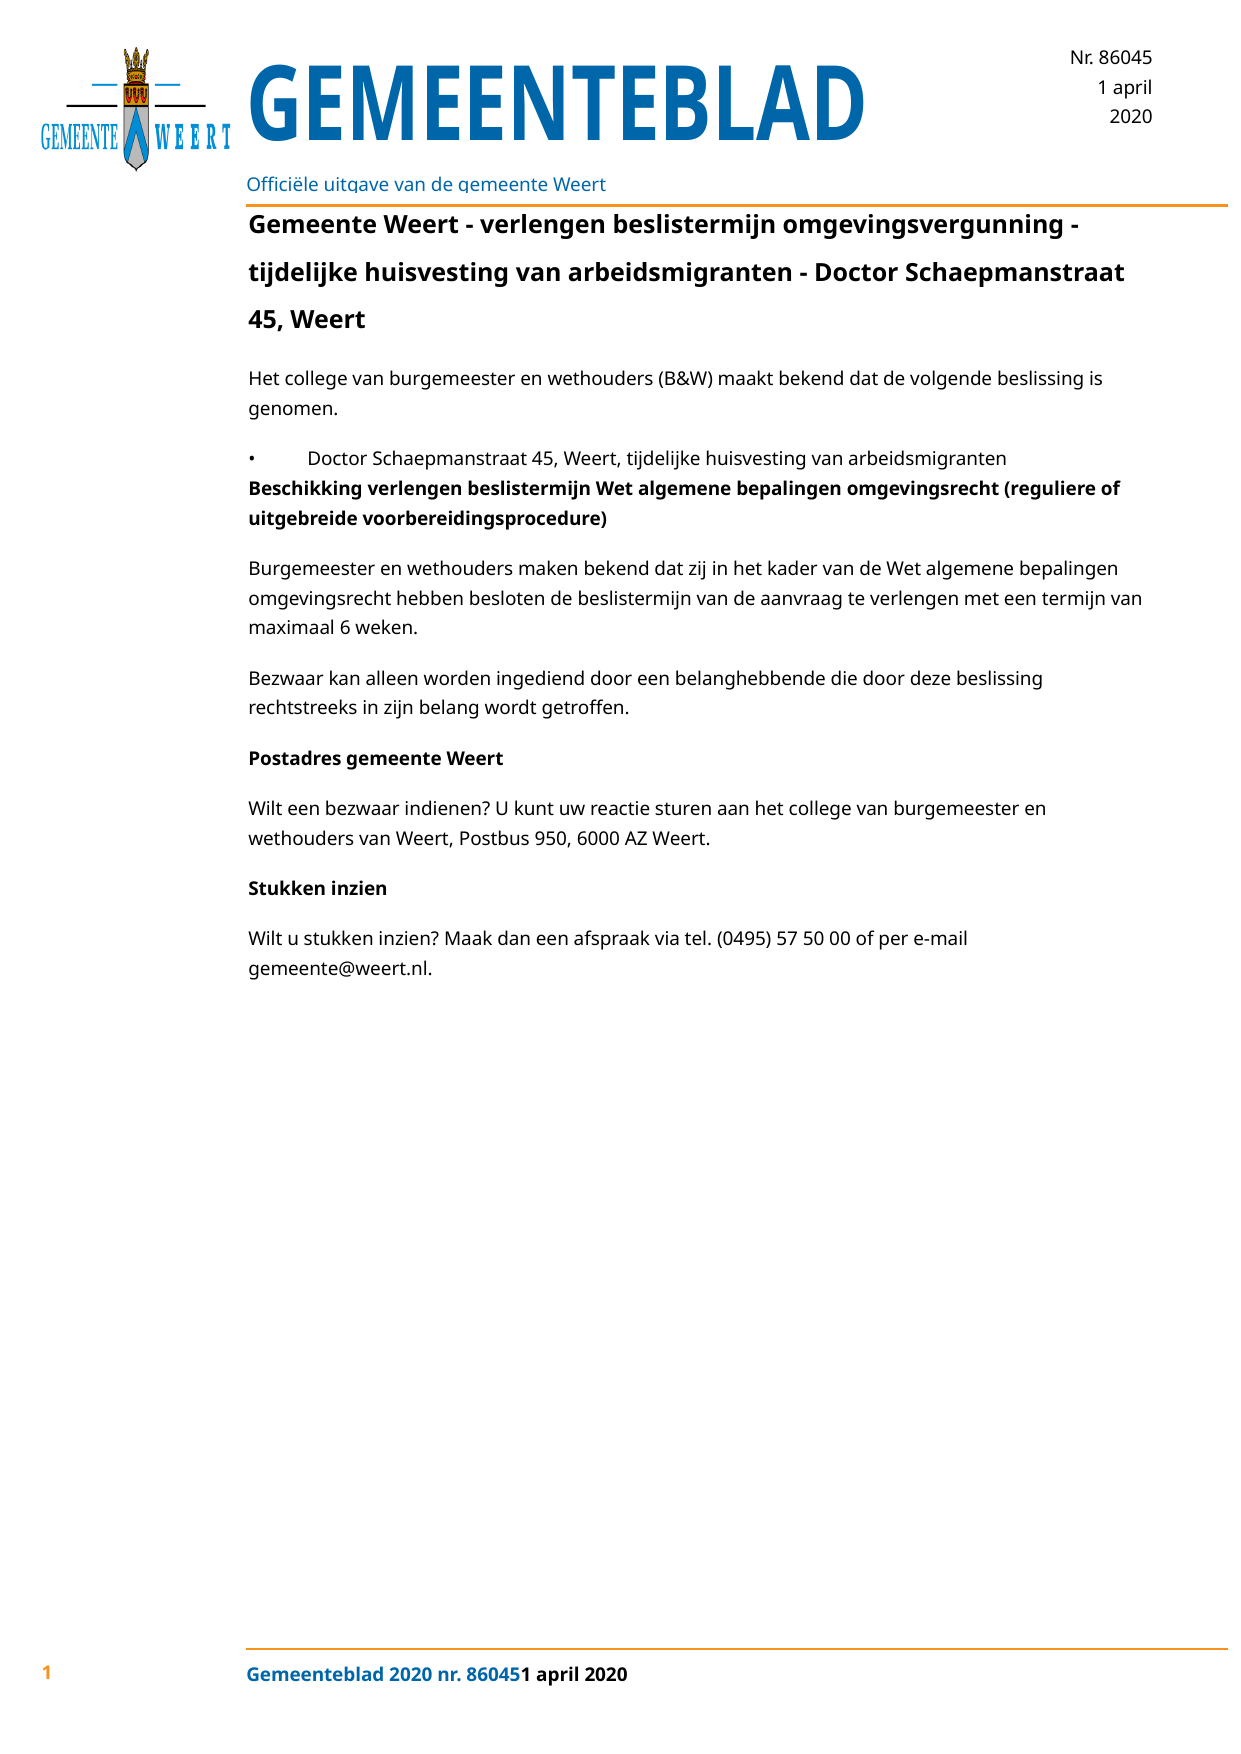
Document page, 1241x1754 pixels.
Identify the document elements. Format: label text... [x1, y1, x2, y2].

text Wilt u stukken inzien? Maak dan een afspraak via tel. (0495) 57 50 00 of per e-mail gemeente@weert.nl. [248, 926, 1152, 981]
text Stukken inzien [248, 875, 1152, 901]
picture [41, 47, 231, 172]
text Postadres gemeente Weert [248, 745, 1152, 770]
text Bezwaar kan alleen worden ingediend door een belanghebbende die door deze beslissing rechtstreeks in zijn belang wordt getroffen. [248, 665, 1152, 720]
list Doctor Schaepmanstraat 45, Weert, tijdelijke huisvesting van arbeidsmigranten [248, 446, 1152, 471]
text Het college van burgemeester en wethouders (B&W) maakt bekend dat de volgende beslissing is genomen. [248, 366, 1152, 421]
text Gemeente Weert - verlengen beslistermijn omgevingsvergunning - tijdelijke huisvesting van arbeidsmigranten - Doctor Schaepmanstraat 45, Weert [248, 207, 1152, 336]
text Burgemeester en wethouders maken bekend dat zij in het kader van de Wet algemene bepalingen omgevingsrecht hebben besloten de beslistermijn van de aanvraag te verlengen met een termijn van maximaal 6 weken. [248, 555, 1152, 640]
text Beschikking verlengen beslistermijn Wet algemene bepalingen omgevingsrecht (reguliere of uitgebreide voorbereidingsprocedure) [248, 475, 1152, 530]
text Wilt een bezwaar indienen? U kunt uw reactie sturen aan het college van burgemeester en wethouders van Weert, Postbus 950, 6000 AZ Weert. [248, 795, 1152, 850]
